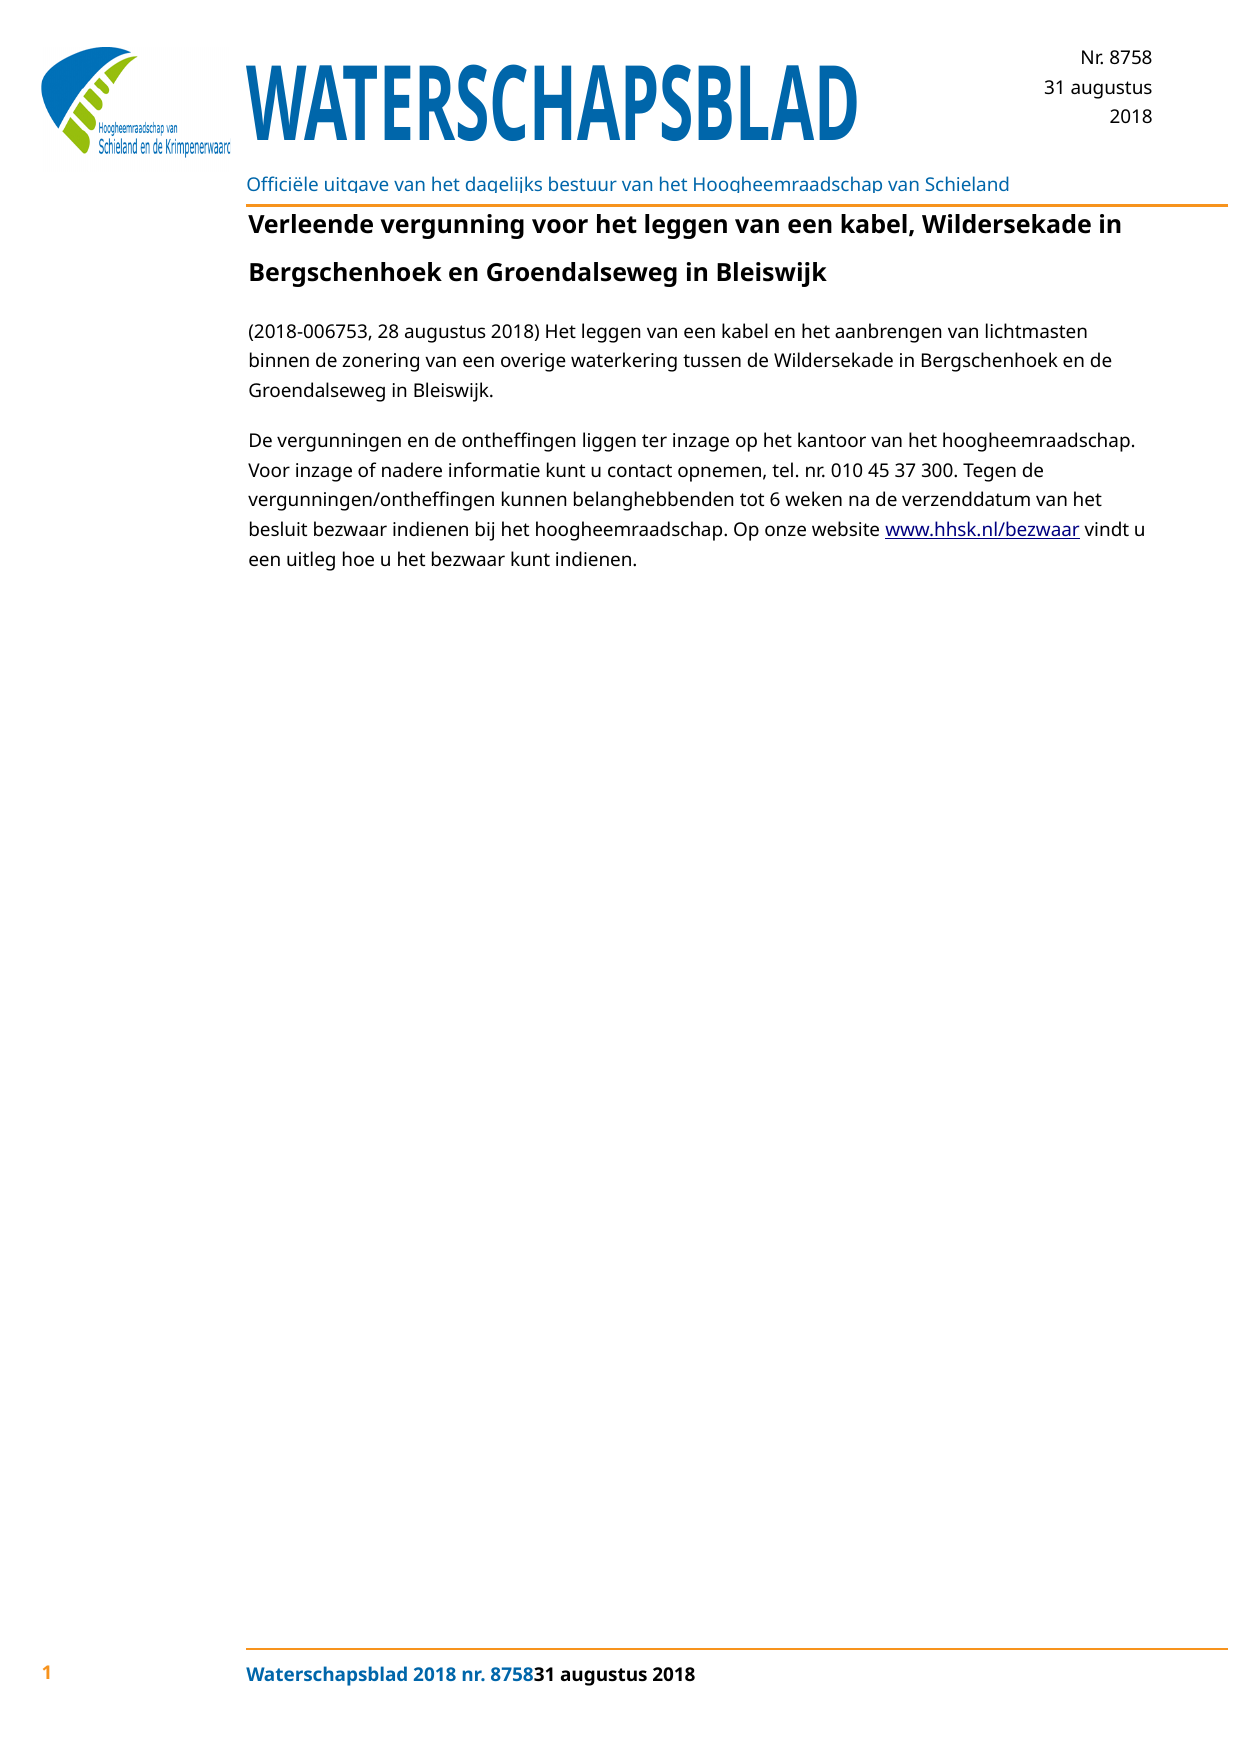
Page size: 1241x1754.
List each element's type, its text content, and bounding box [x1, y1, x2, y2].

picture [41, 47, 231, 172]
text Verleende vergunning voor het leggen van een kabel, Wildersekade in Bergschenhoek en Groendalseweg in Bleiswijk [248, 207, 1152, 288]
text De vergunningen en de ontheffingen liggen ter inzage op het kantoor van het hoogheemraadschap. Voor inzage of nadere informatie kunt u contact opnemen, tel. nr. 010 45 37 300. Tegen de vergunningen/ontheffingen kunnen belanghebbenden tot 6 weken na de verzenddatum van het besluit bezwaar indienen bij het hoogheemraadschap. Op onze website www.hhsk.nl/bezwaar vindt u een uitleg hoe u het bezwaar kunt indienen. [248, 427, 1152, 572]
text (2018-006753, 28 augustus 2018) Het leggen van een kabel en het aanbrengen van lichtmasten binnen de zonering van een overige waterkering tussen de Wildersekade in Bergschenhoek en de Groendalseweg in Bleiswijk. [248, 318, 1152, 403]
